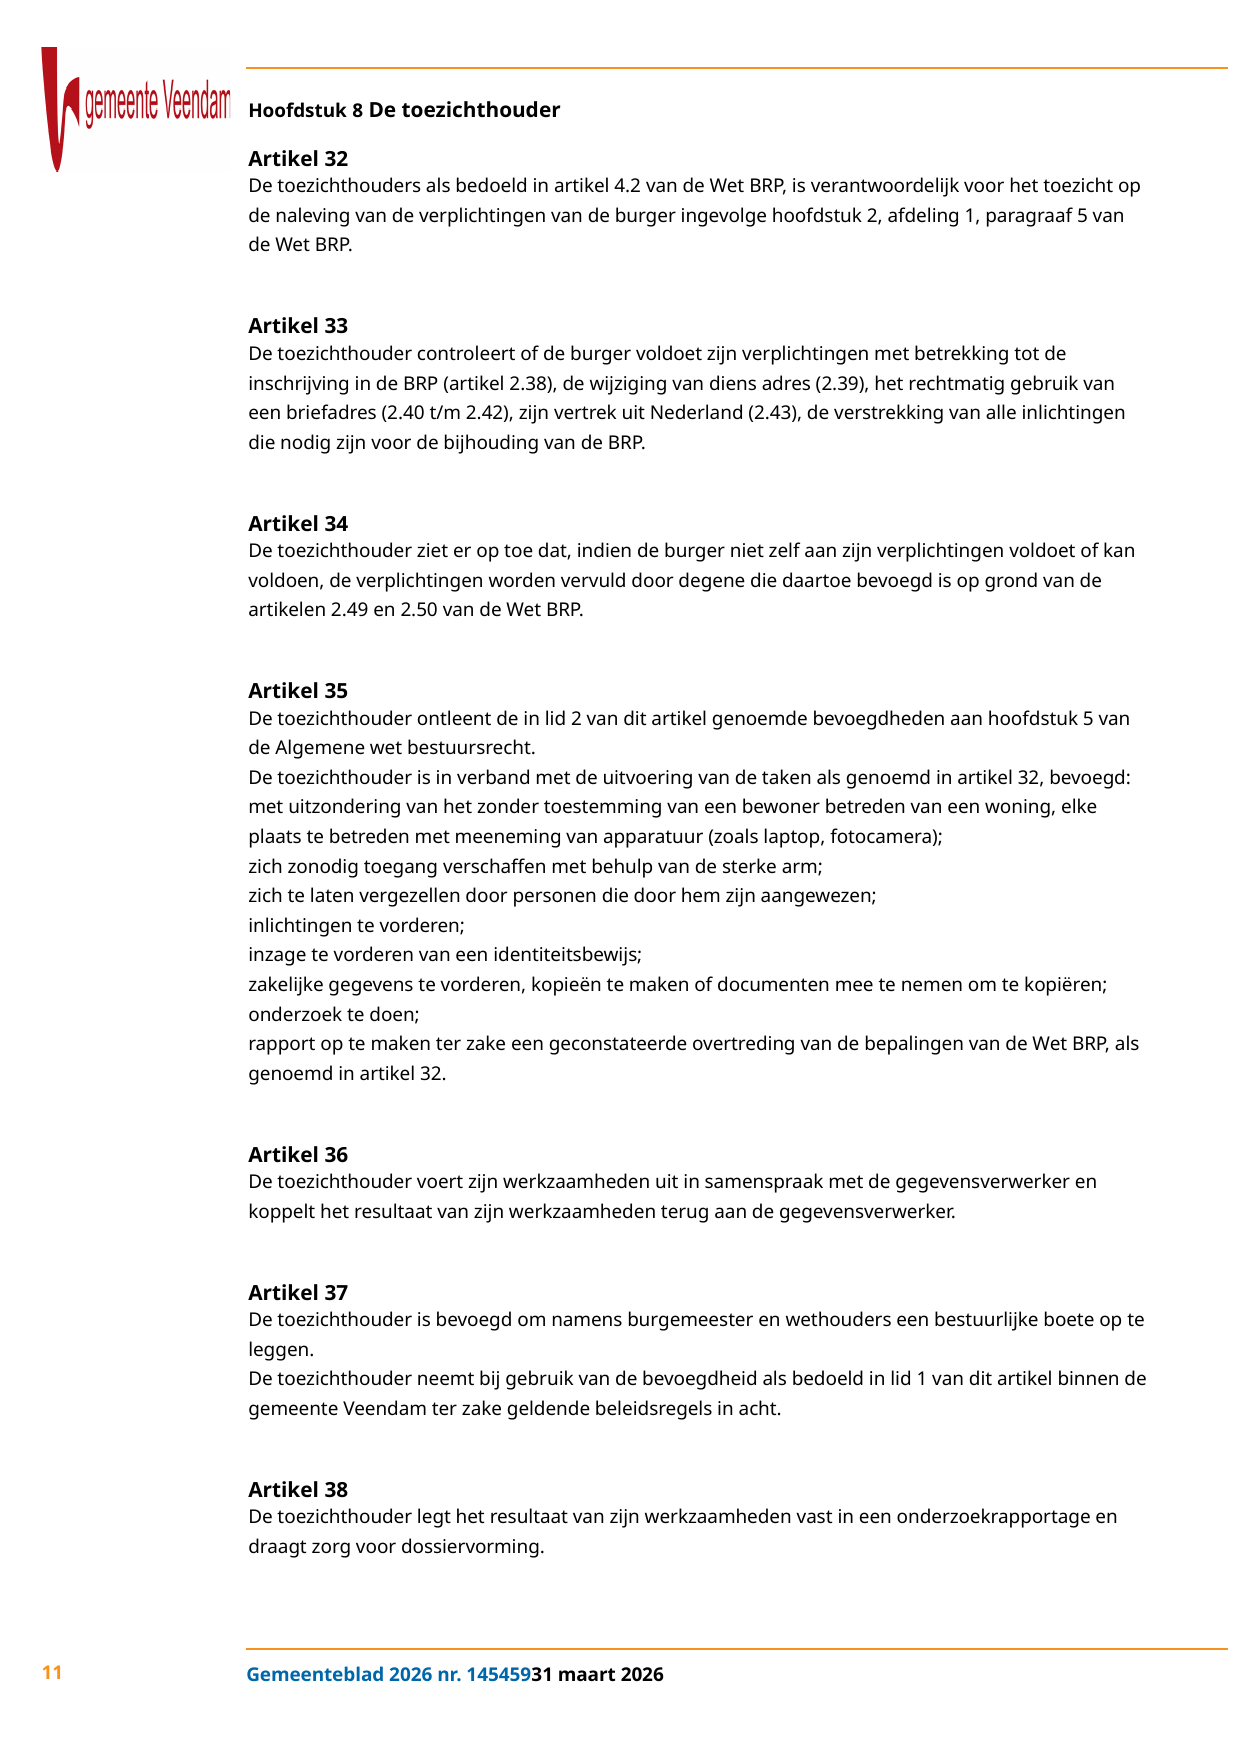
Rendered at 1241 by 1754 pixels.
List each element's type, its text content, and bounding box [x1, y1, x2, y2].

text De toezichthouders als bedoeld in artikel 4.2 van de Wet BRP, is verantwoordelijk voor het toezicht op de naleving van de verplichtingen van de burger ingevolge hoofdstuk 2, afdeling 1, paragraaf 5 van de Wet BRP. [248, 172, 1152, 257]
text Artikel 35 [248, 676, 1152, 705]
text De toezichthouder is in verband met de uitvoering van de taken als genoemd in artikel 32, bevoegd: [248, 764, 1152, 790]
text De toezichthouder legt het resultaat van zijn werkzaamheden vast in een onderzoekrapportage en draagt zorg voor dossiervorming. [248, 1503, 1152, 1559]
text Hoofdstuk 8 De toezichthouder [248, 95, 1152, 123]
text De toezichthouder ontleent de in lid 2 van dit artikel genoemde bevoegdheden aan hoofdstuk 5 van de Algemene wet bestuursrecht. [248, 705, 1152, 760]
text met uitzondering van het zonder toestemming van een bewoner betreden van een woning, elke plaats te betreden met meeneming van apparatuur (zoals laptop, fotocamera); [248, 794, 1152, 849]
text De toezichthouder neemt bij gebruik van de bevoegdheid als bedoeld in lid 1 van dit artikel binnen de gemeente Veendam ter zake geldende beleidsregels in acht. [248, 1366, 1152, 1421]
text De toezichthouder controleert of de burger voldoet zijn verplichtingen met betrekking tot de inschrijving in de BRP (artikel 2.38), de wijziging van diens adres (2.39), het rechtmatig gebruik van een briefadres (2.40 t/m 2.42), zijn vertrek uit Nederland (2.43), de verstrekking van alle inlichtingen die nodig zijn voor de bijhouding van de BRP. [248, 340, 1152, 454]
text onderzoek te doen; [248, 1001, 1152, 1026]
text De toezichthouder is bevoegd om namens burgemeester en wethouders een bestuurlijke boete op te leggen. [248, 1306, 1152, 1362]
text zakelijke gegevens te vorderen, kopieën te maken of documenten mee te nemen om te kopiëren; [248, 971, 1152, 997]
text inzage te vorderen van een identiteitsbewijs; [248, 942, 1152, 967]
text De toezichthouder voert zijn werkzaamheden uit in samenspraak met de gegevensverwerker en koppelt het resultaat van zijn werkzaamheden terug aan de gegevensverwerker. [248, 1168, 1152, 1224]
text zich te laten vergezellen door personen die door hem zijn aangewezen; [248, 882, 1152, 908]
text Artikel 36 [248, 1140, 1152, 1168]
text Artikel 37 [248, 1278, 1152, 1306]
text Artikel 38 [248, 1475, 1152, 1503]
text Artikel 32 [248, 144, 1152, 172]
text zich zonodig toegang verschaffen met behulp van de sterke arm; [248, 853, 1152, 878]
picture [41, 47, 231, 172]
text rapport op te maken ter zake een geconstateerde overtreding van de bepalingen van de Wet BRP, als genoemd in artikel 32. [248, 1030, 1152, 1086]
text Artikel 34 [248, 509, 1152, 537]
text Artikel 33 [248, 312, 1152, 340]
text De toezichthouder ziet er op toe dat, indien de burger niet zelf aan zijn verplichtingen voldoet of kan voldoen, de verplichtingen worden vervuld door degene die daartoe bevoegd is op grond van de artikelen 2.49 en 2.50 van de Wet BRP. [248, 537, 1152, 622]
text inlichtingen te vorderen; [248, 912, 1152, 938]
